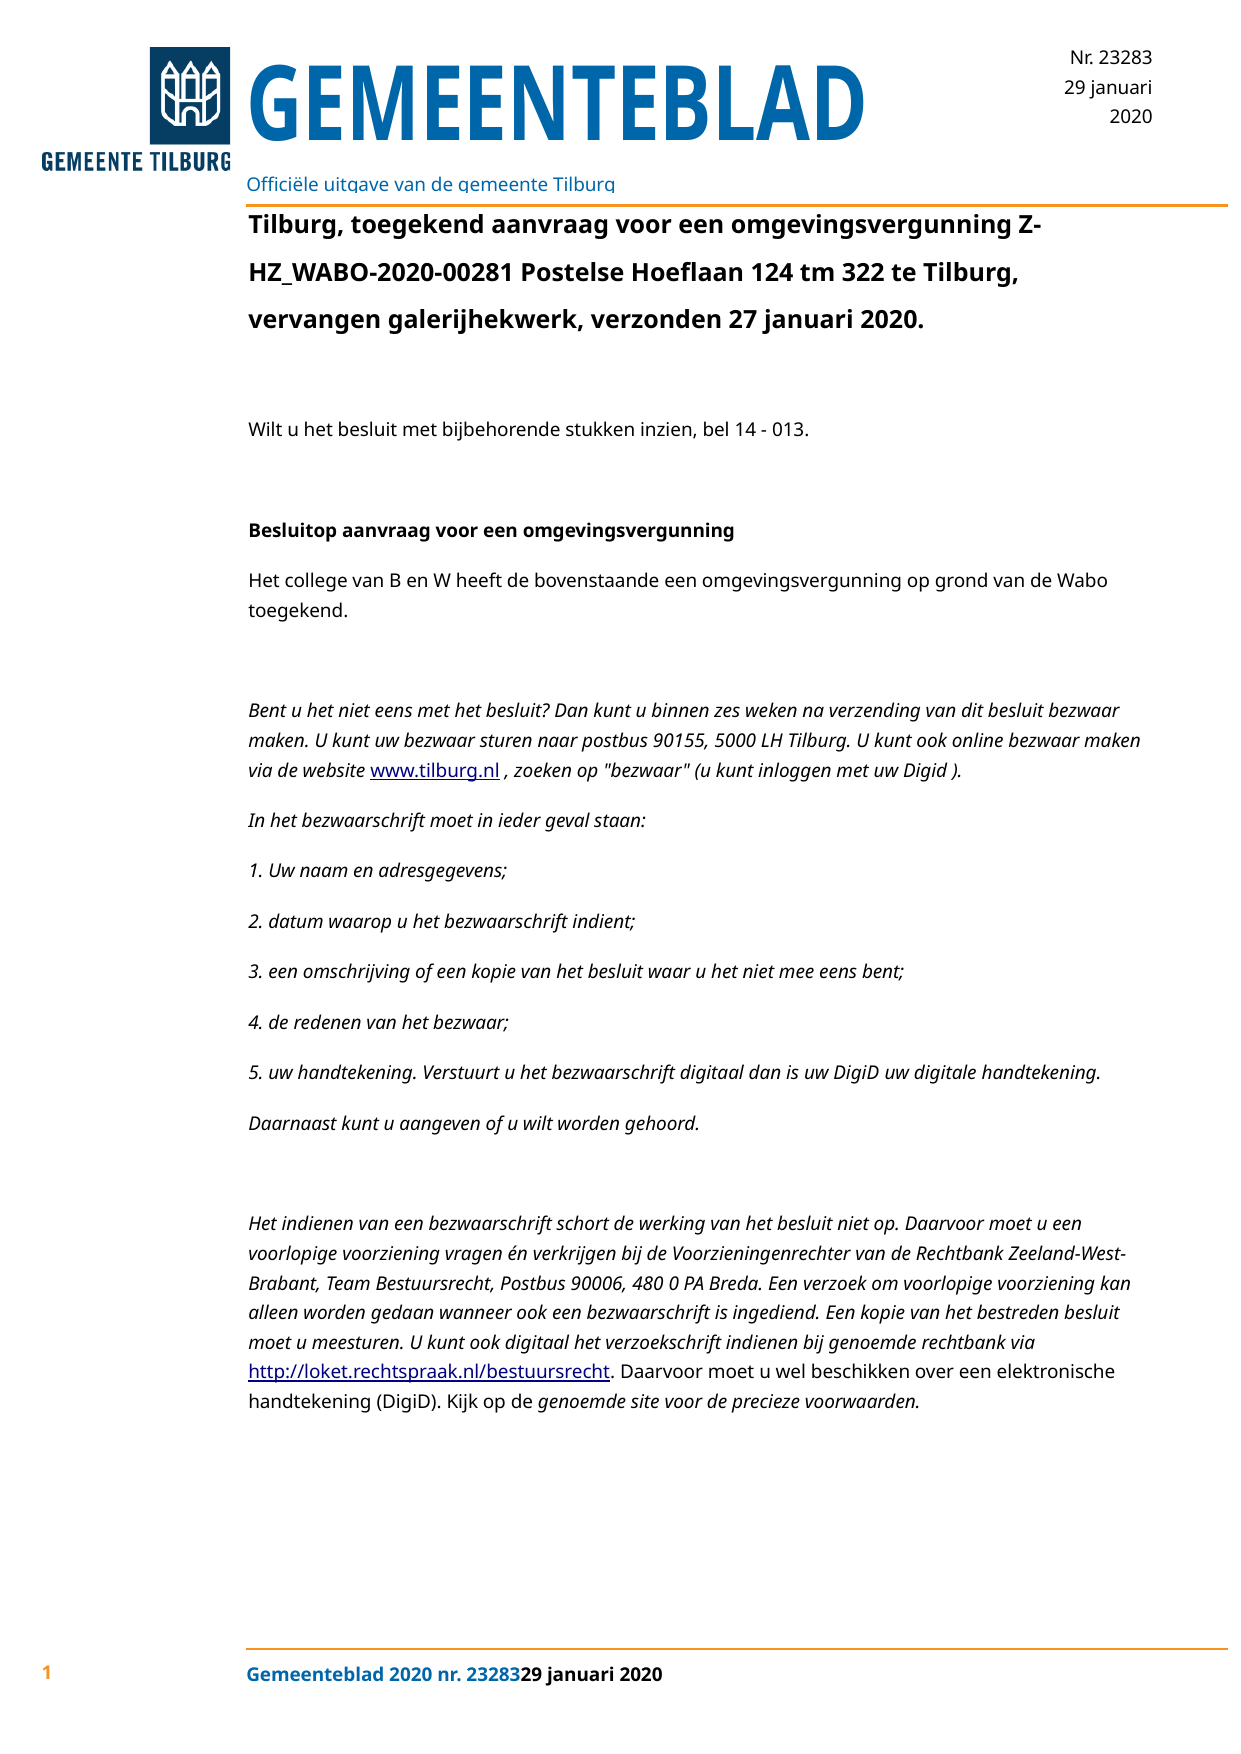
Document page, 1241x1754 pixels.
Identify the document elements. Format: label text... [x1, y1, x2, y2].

text 3. een omschrijving of een kopie van het besluit waar u het niet mee eens bent; [248, 958, 1152, 984]
text Daarnaast kunt u aangeven of u wilt worden gehoord. [248, 1110, 1152, 1135]
text In het bezwaarschrift moet in ieder geval staan: [248, 807, 1152, 833]
text 5. uw handtekening. Verstuurt u het bezwaarschrift digitaal dan is uw DigiD uw digitale handtekening. [248, 1059, 1152, 1085]
text Besluitop aanvraag voor een omgevingsvergunning [248, 517, 1152, 542]
text Het college van B en W heeft de bovenstaande een omgevingsvergunning op grond van de Wabo toegekend. [248, 567, 1152, 622]
text Het indienen van een bezwaarschrift schort de werking van het besluit niet op. Daarvoor moet u een voorlopige voorziening vragen én verkrijgen bij de Voorzieningenrechter van de Rechtbank Zeeland-West-Brabant, Team Bestuursrecht, Postbus 90006, 480 0 PA Breda. Een verzoek om voorlopige voorziening kan alleen worden gedaan wanneer ook een bezwaarschrift is ingediend. Een kopie van het bestreden besluit moet u meesturen. U kunt ook digitaal het verzoekschrift indienen bij genoemde rechtbank via http://loket.rechtspraak.nl/bestuursrecht. Daarvoor moet u wel beschikken over een elektronische handtekening (DigiD). Kijk op de genoemde site voor de precieze voorwaarden. [248, 1211, 1152, 1414]
text 1. Uw naam en adresgegevens; [248, 858, 1152, 883]
picture [41, 47, 231, 172]
text Wilt u het besluit met bijbehorende stukken inzien, bel 14 - 013. [248, 416, 1152, 442]
text Tilburg, toegekend aanvraag voor een omgevingsvergunning Z-HZ_WABO-2020-00281 Postelse Hoeflaan 124 tm 322 te Tilburg, vervangen galerijhekwerk, verzonden 27 januari 2020. [248, 207, 1152, 336]
text 2. datum waarop u het bezwaarschrift indient; [248, 908, 1152, 934]
text Bent u het niet eens met het besluit? Dan kunt u binnen zes weken na verzending van dit besluit bezwaar maken. U kunt uw bezwaar sturen naar postbus 90155, 5000 LH Tilburg. U kunt ook online bezwaar maken via de website www.tilburg.nl , zoeken op "bezwaar" (u kunt inloggen met uw Digid ). [248, 698, 1152, 782]
text 4. de redenen van het bezwaar; [248, 1009, 1152, 1034]
